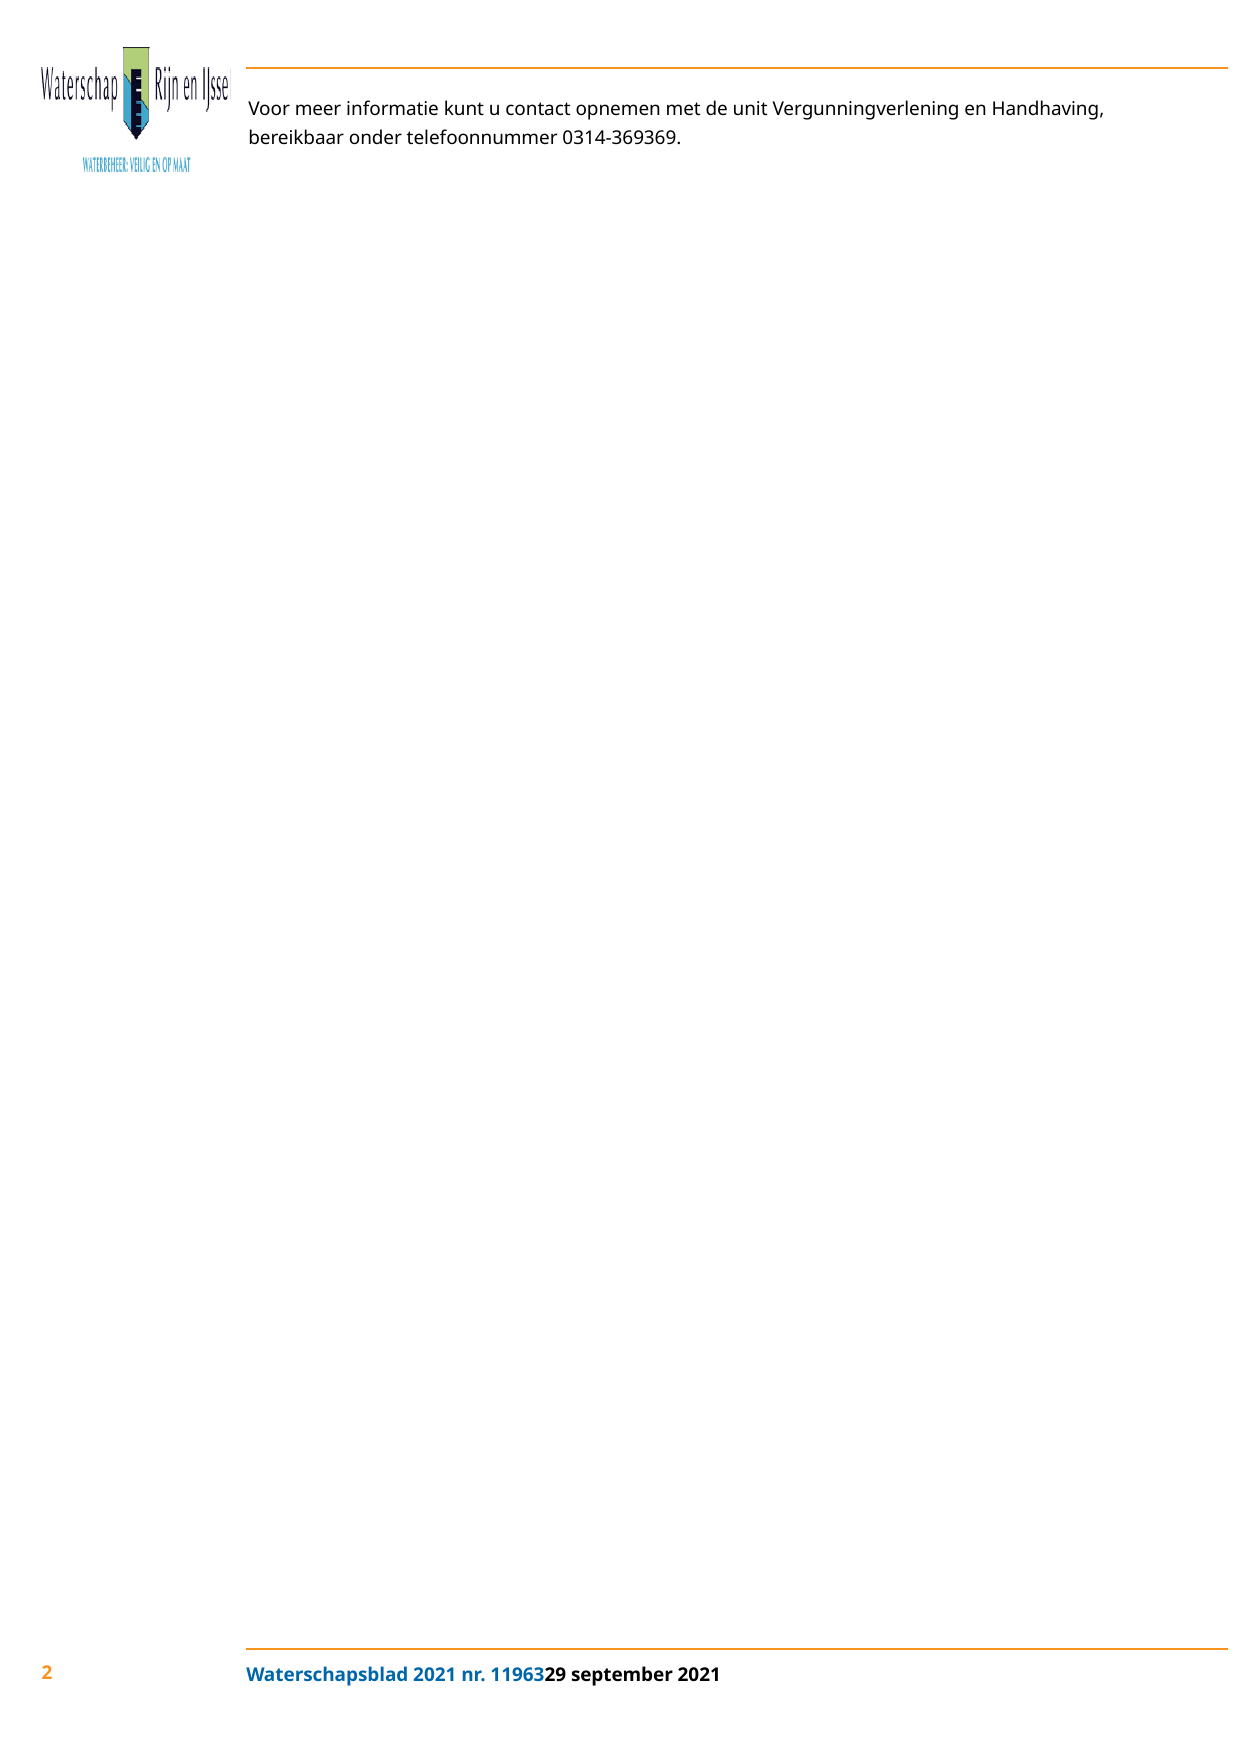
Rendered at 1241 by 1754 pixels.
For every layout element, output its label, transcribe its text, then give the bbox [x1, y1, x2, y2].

picture [41, 47, 231, 172]
text Voor meer informatie kunt u contact opnemen met de unit Vergunningverlening en Handhaving, bereikbaar onder telefoonnummer 0314-369369. [248, 95, 1152, 150]
